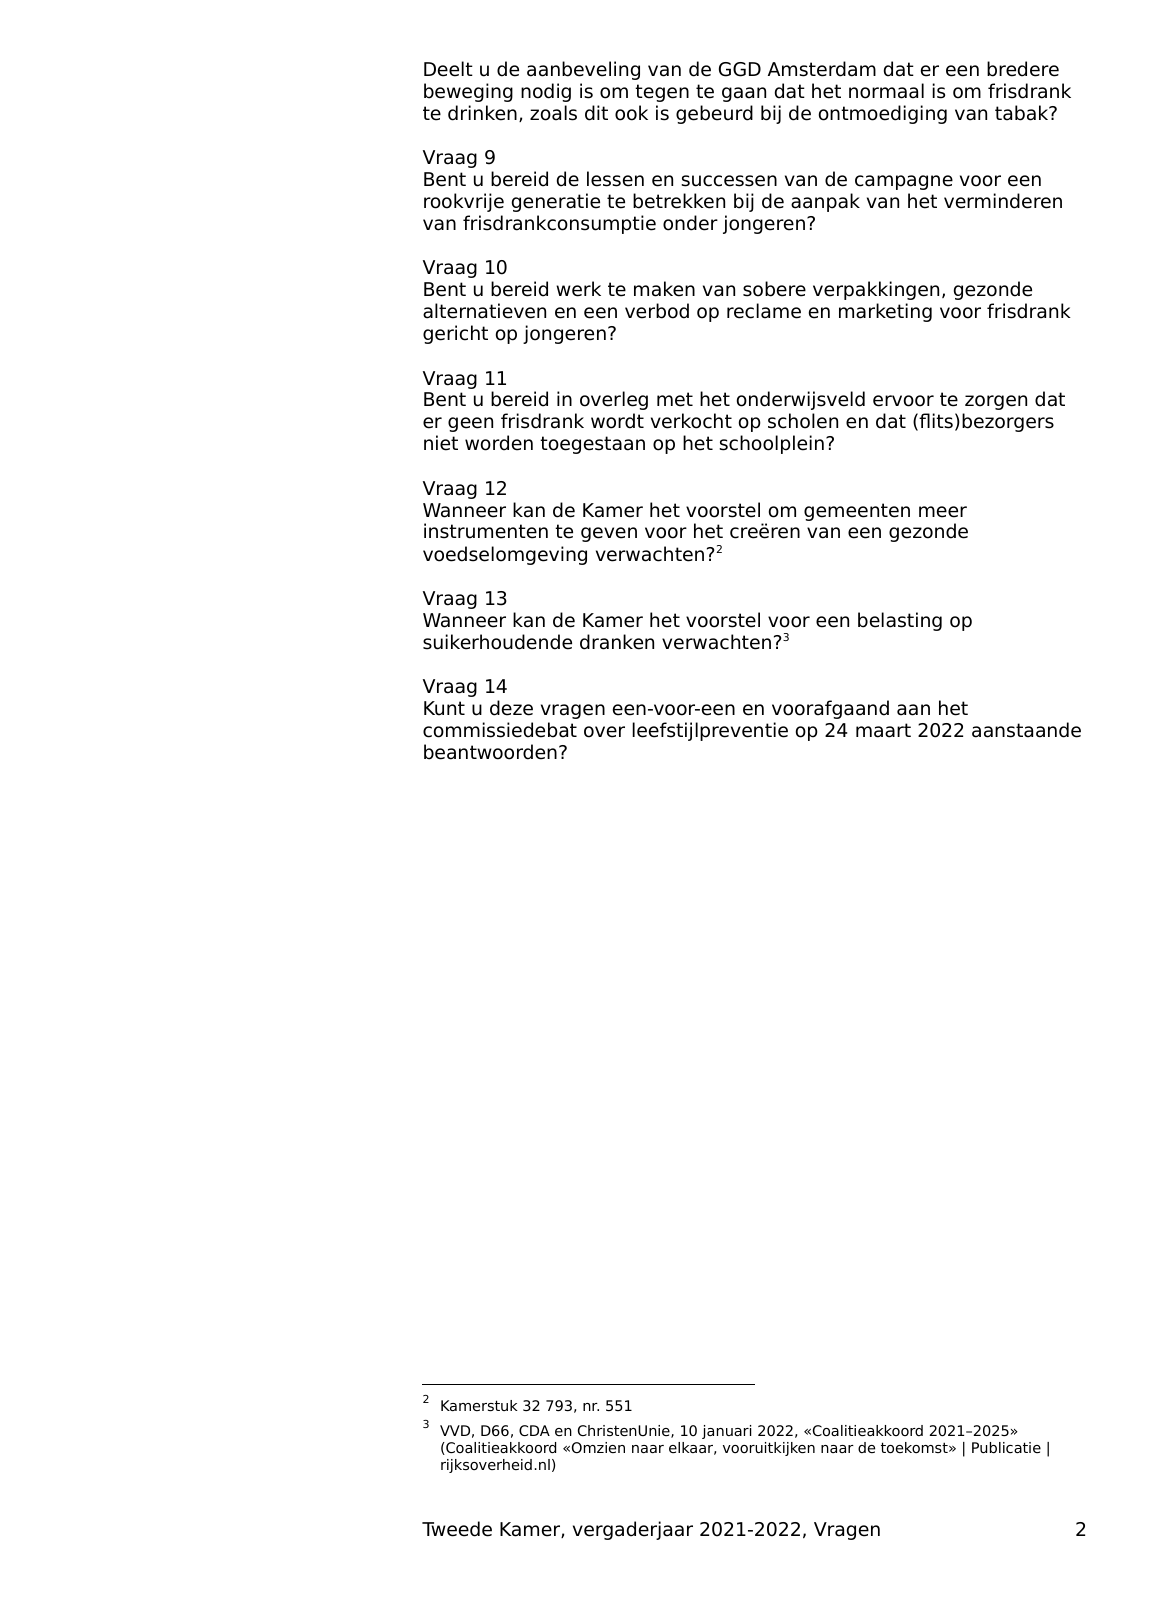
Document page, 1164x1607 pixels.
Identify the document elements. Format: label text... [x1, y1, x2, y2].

text Vraag 10 [422, 257, 1087, 279]
text Bent u bereid werk te maken van sobere verpakkingen, gezonde alternatieven en een verbod op reclame en marketing voor frisdrank gericht op jongeren? [422, 279, 1087, 345]
text Bent u bereid in overleg met het onderwijsveld ervoor te zorgen dat er geen frisdrank wordt verkocht op scholen en dat (flits)bezorgers niet worden toegestaan op het schoolplein? [422, 389, 1087, 455]
text Kunt u deze vragen een-voor-een en voorafgaand aan het commissiedebat over leefstijlpreventie op 24 maart 2022 aanstaande beantwoorden? [422, 698, 1087, 764]
text Vraag 12 [422, 477, 1087, 499]
text Vraag 9 [422, 147, 1087, 169]
text Deelt u de aanbeveling van de GGD Amsterdam dat er een bredere beweging nodig is om tegen te gaan dat het normaal is om frisdrank te drinken, zoals dit ook is gebeurd bij de ontmoediging van tabak? [422, 59, 1087, 125]
text VVD, D66, CDA en ChristenUnie, 10 januari 2022, «Coalitieakkoord 2021–2025» (Coalitieakkoord «Omzien naar elkaar, vooruitkijken naar de toekomst» | Publicatie | rijksoverheid.nl) [422, 1418, 1087, 1474]
text Wanneer kan de Kamer het voorstel om gemeenten meer instrumenten te geven voor het creëren van een gezonde voedselomgeving verwachten? [422, 499, 1087, 565]
text Vraag 11 [422, 367, 1087, 389]
text Bent u bereid de lessen en successen van de campagne voor een rookvrije generatie te betrekken bij de aanpak van het verminderen van frisdrankconsumptie onder jongeren? [422, 169, 1087, 235]
text Vraag 13 [422, 588, 1087, 609]
text Vraag 14 [422, 676, 1087, 698]
text Kamerstuk 32 793, nr. 551 [422, 1393, 1087, 1416]
text Wanneer kan de Kamer het voorstel voor een belasting op suikerhoudende dranken verwachten? [422, 609, 1087, 653]
